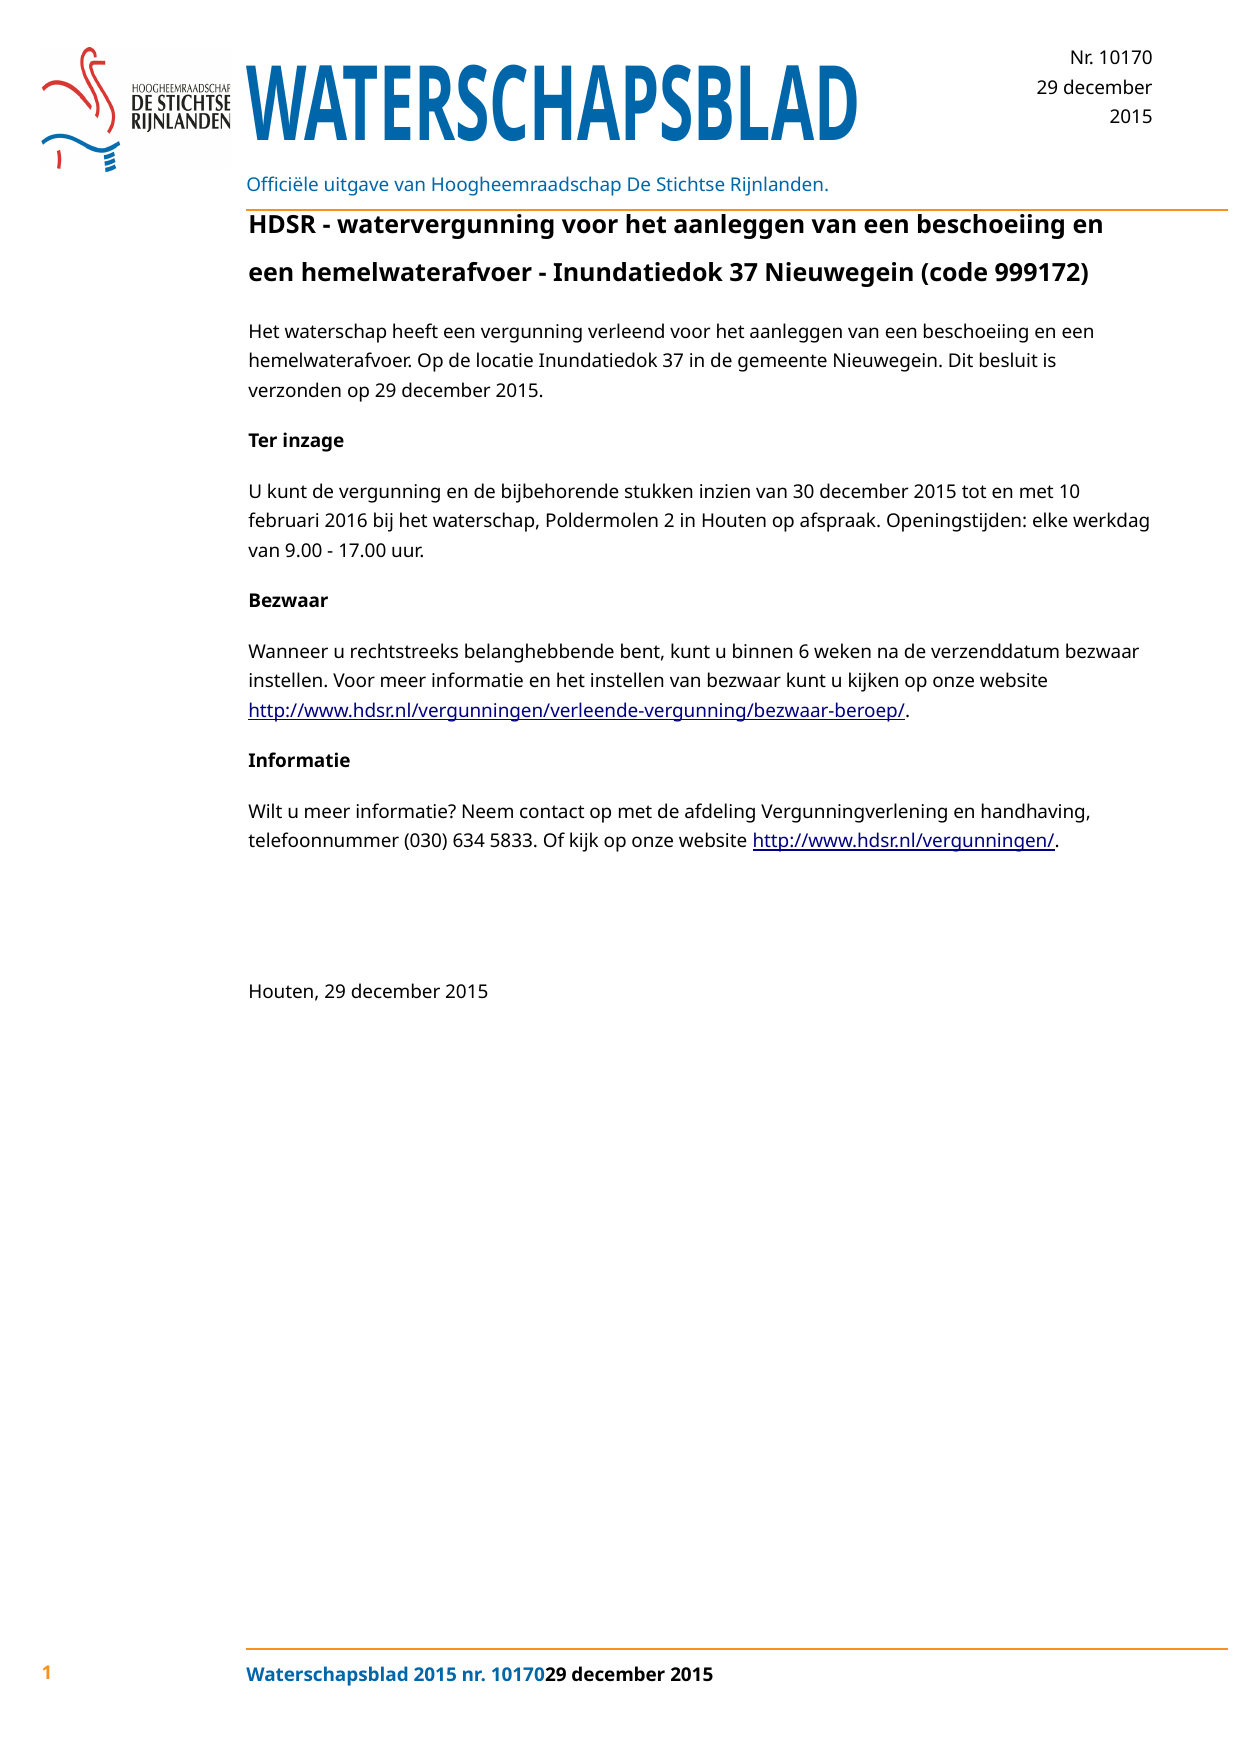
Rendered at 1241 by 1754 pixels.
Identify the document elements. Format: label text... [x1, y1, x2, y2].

text Bezwaar [248, 587, 1152, 613]
text U kunt de vergunning en de bijbehorende stukken inzien van 30 december 2015 tot en met 10 februari 2016 bij het waterschap, Poldermolen 2 in Houten op afspraak. Openingstijden: elke werkdag van 9.00 - 17.00 uur. [248, 478, 1152, 563]
text Wanneer u rechtstreeks belanghebbende bent, kunt u binnen 6 weken na de verzenddatum bezwaar instellen. Voor meer informatie en het instellen van bezwaar kunt u kijken op onze website http://www.hdsr.nl/vergunningen/verleende-vergunning/bezwaar-beroep/. [248, 638, 1152, 723]
text Wilt u meer informatie? Neem contact op met de afdeling Vergunningverlening en handhaving, telefoonnummer (030) 634 5833. Of kijk op onze website http://www.hdsr.nl/vergunningen/. [248, 798, 1152, 853]
picture [41, 47, 231, 172]
text Informatie [248, 747, 1152, 773]
text Houten, 29 december 2015 [248, 979, 1152, 1004]
text Het waterschap heeft een vergunning verleend voor het aanleggen van een beschoeiing en een hemelwaterafvoer. Op de locatie Inundatiedok 37 in de gemeente Nieuwegein. Dit besluit is verzonden op 29 december 2015. [248, 318, 1152, 403]
text Ter inzage [248, 427, 1152, 453]
text HDSR - watervergunning voor het aanleggen van een beschoeiing en een hemelwaterafvoer - Inundatiedok 37 Nieuwegein (code 999172) [248, 211, 1152, 288]
